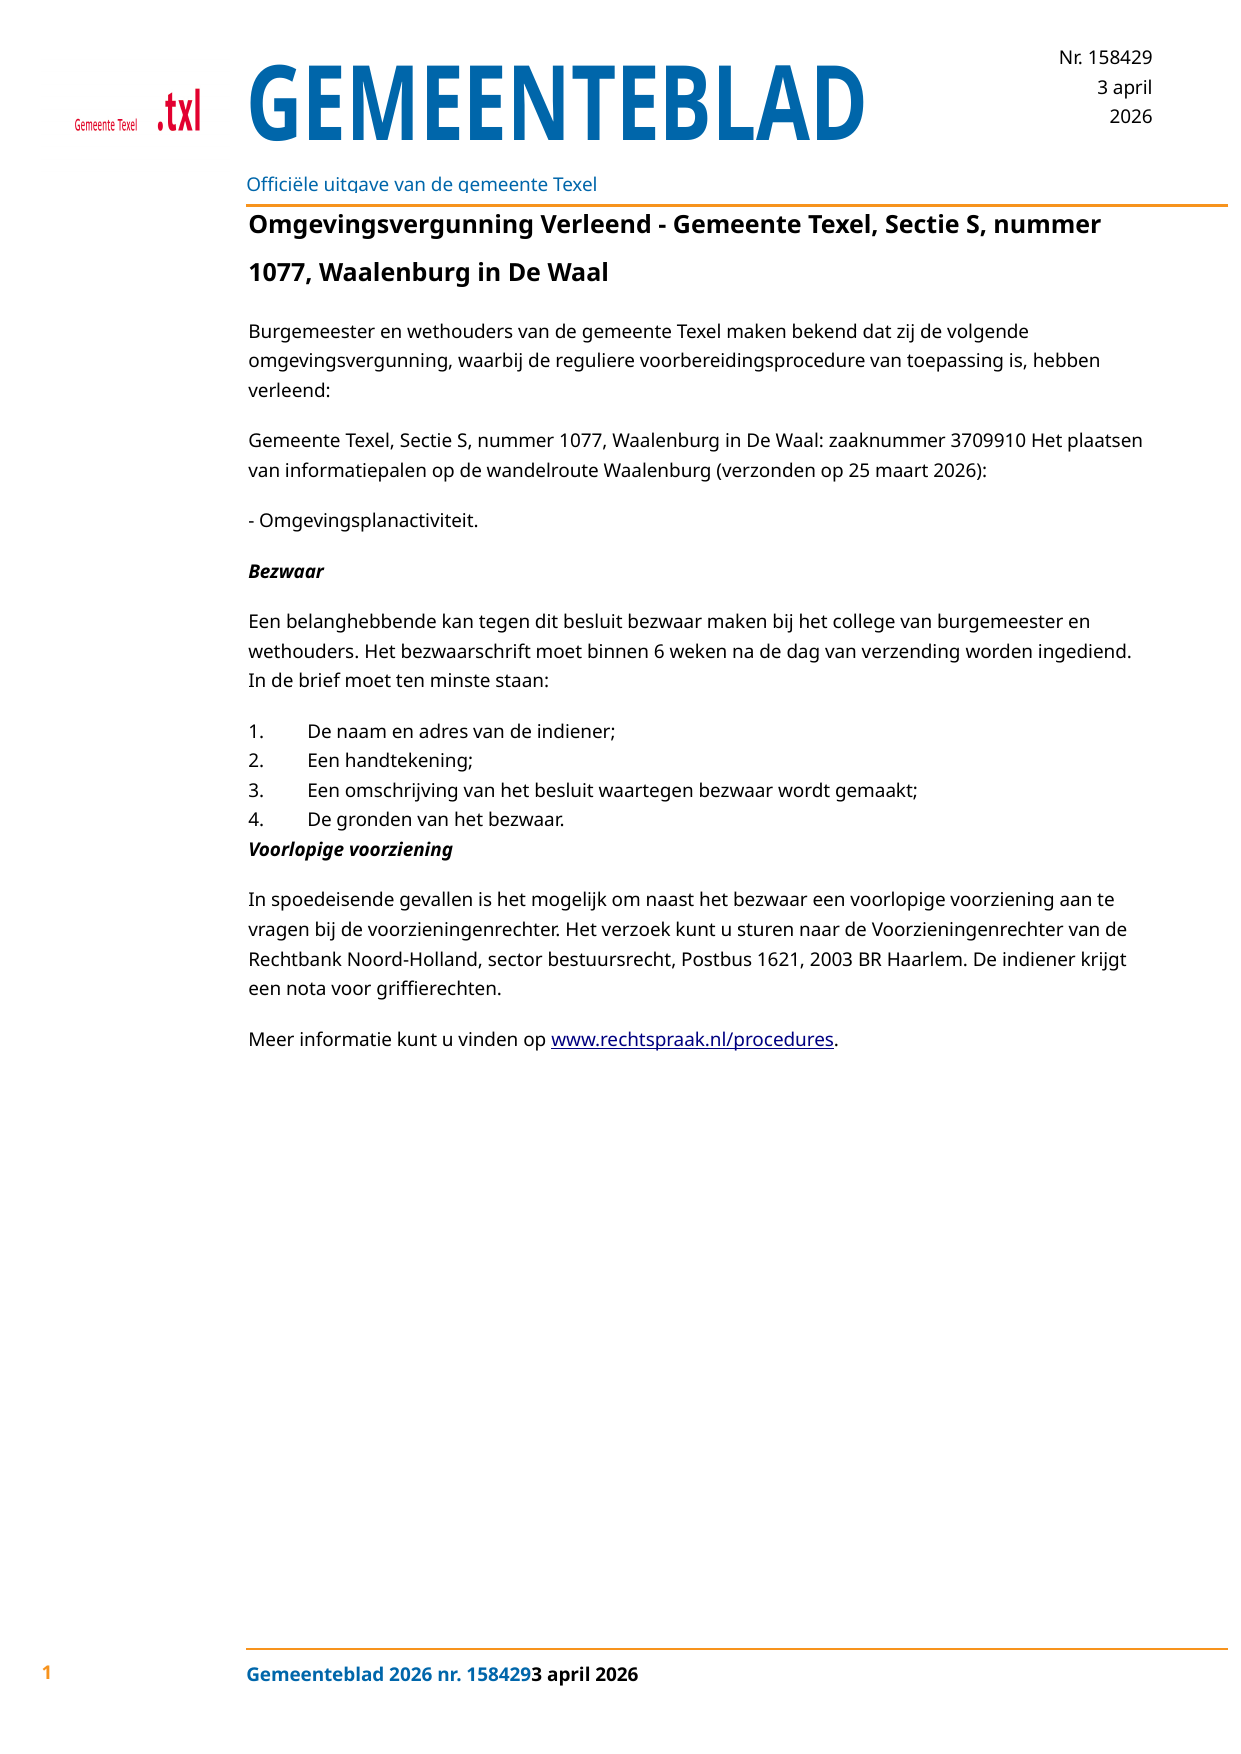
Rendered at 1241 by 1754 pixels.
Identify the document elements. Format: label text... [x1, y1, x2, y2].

list Een handtekening; [248, 747, 1152, 773]
list De gronden van het bezwaar. [248, 807, 1152, 832]
text Meer informatie kunt u vinden op www.rechtspraak.nl/procedures. [248, 1026, 1152, 1052]
text Gemeente Texel, Sectie S, nummer 1077, Waalenburg in De Waal: zaaknummer 3709910 Het plaatsen van informatiepalen op de wandelroute Waalenburg (verzonden op 25 maart 2026): [248, 427, 1152, 483]
text In spoedeisende gevallen is het mogelijk om naast het bezwaar een voorlopige voorziening aan te vragen bij de voorzieningenrechter. Het verzoek kunt u sturen naar de Voorzieningenrechter van de Rechtbank Noord-Holland, sector bestuursrecht, Postbus 1621, 2003 BR Haarlem. De indiener krijgt een nota voor griffierechten. [248, 887, 1152, 1001]
list Een omschrijving van het besluit waartegen bezwaar wordt gemaakt; [248, 777, 1152, 803]
picture [41, 47, 231, 172]
text Bezwaar [248, 558, 1152, 584]
text - Omgevingsplanactiviteit. [248, 507, 1152, 533]
text Burgemeester en wethouders van de gemeente Texel maken bekend dat zij de volgende omgevingsvergunning, waarbij de reguliere voorbereidingsprocedure van toepassing is, hebben verleend: [248, 318, 1152, 403]
list De naam en adres van de indiener; [248, 718, 1152, 744]
text Omgevingsvergunning Verleend - Gemeente Texel, Sectie S, nummer 1077, Waalenburg in De Waal [248, 207, 1152, 288]
text Een belanghebbende kan tegen dit besluit bezwaar maken bij het college van burgemeester en wethouders. Het bezwaarschrift moet binnen 6 weken na de dag van verzending worden ingediend. In de brief moet ten minste staan: [248, 608, 1152, 693]
text Voorlopige voorziening [248, 836, 1152, 862]
